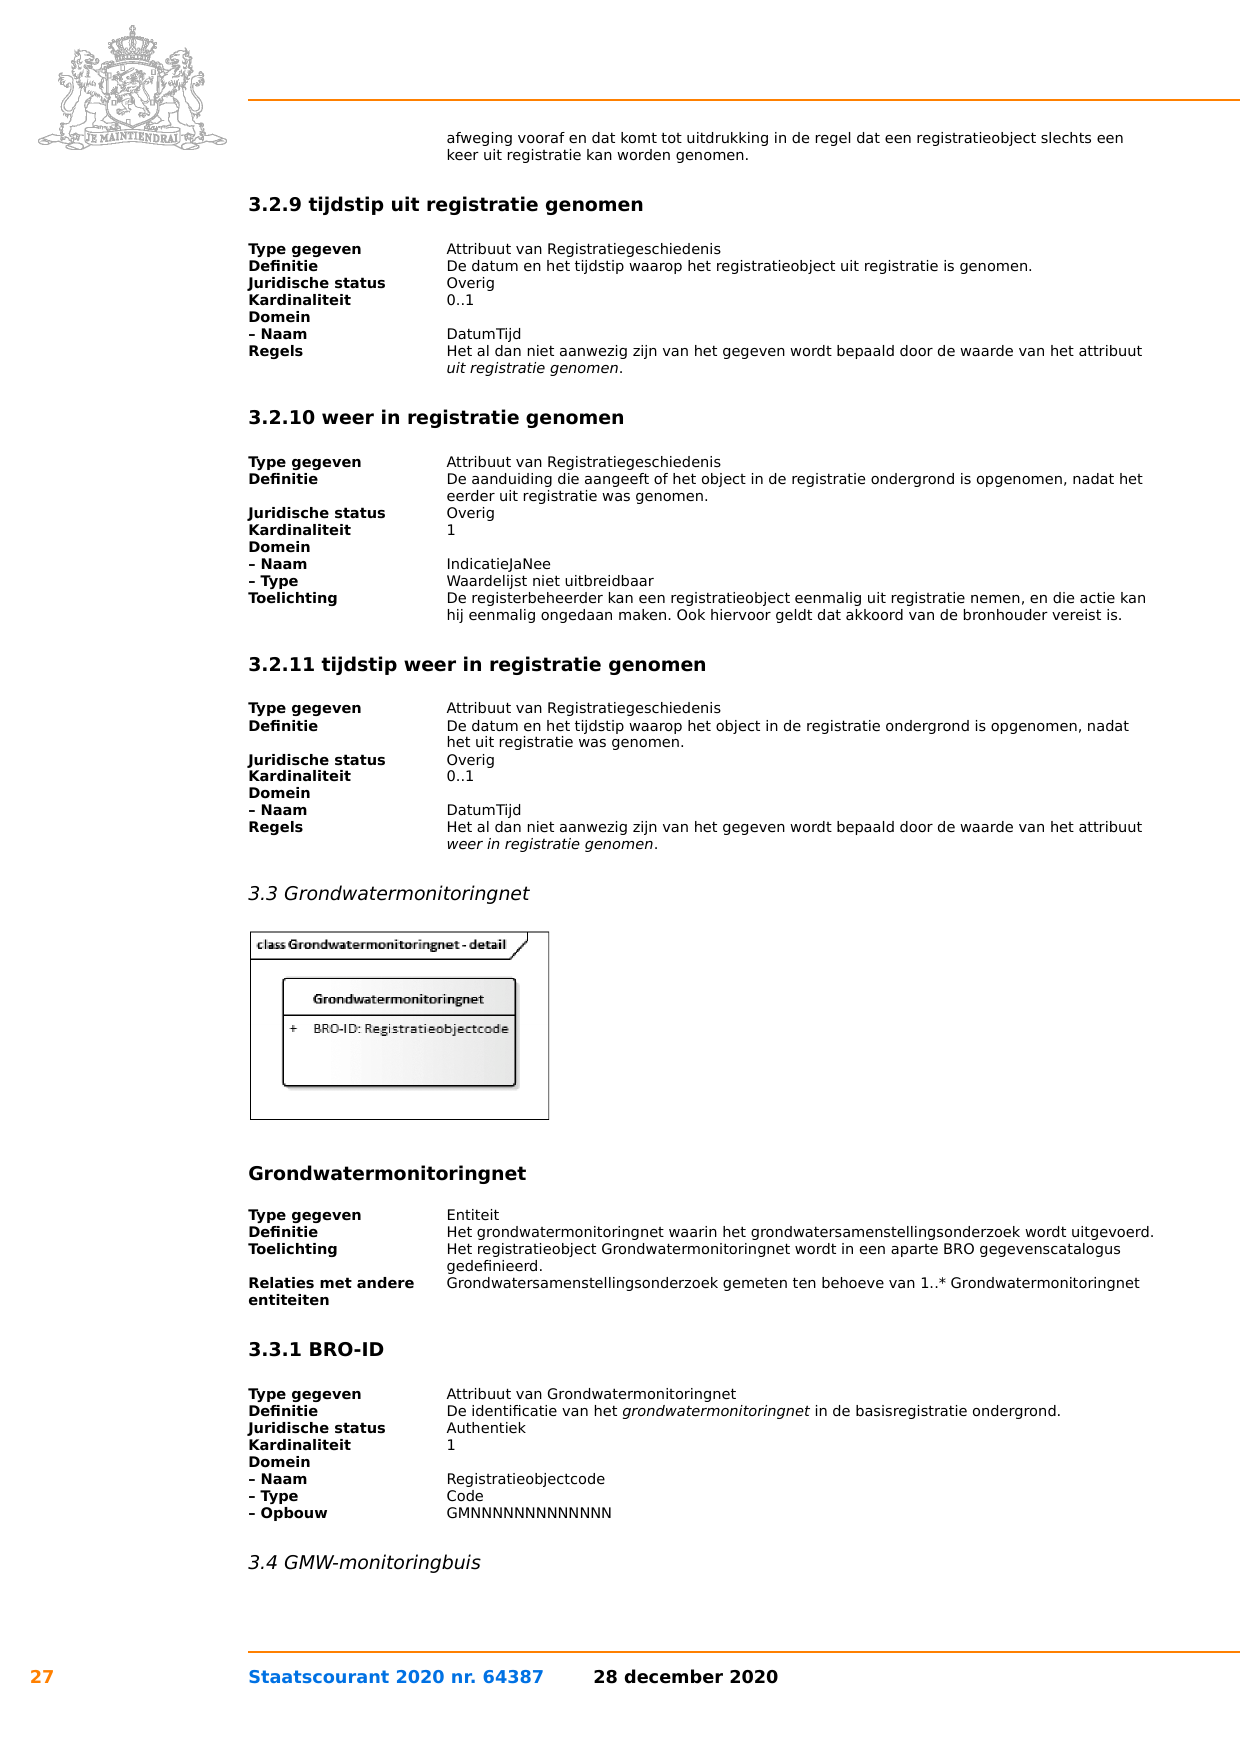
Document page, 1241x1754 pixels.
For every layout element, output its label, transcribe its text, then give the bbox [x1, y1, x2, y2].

table_cell – Type [248, 573, 440, 589]
table_cell Domein [248, 1454, 440, 1471]
table_cell Kardinaliteit [248, 768, 440, 785]
table_cell Domein [248, 785, 440, 802]
table_cell IndicatieJaNee [440, 556, 1163, 572]
table_cell [440, 309, 1163, 326]
table_cell Domein [248, 539, 440, 556]
table_cell Het grondwatermonitoringnet waarin het grondwatersamenstellingsonderzoek wordt uitgevoerd. [440, 1224, 1163, 1241]
table_cell – Naam [248, 1471, 440, 1488]
table_cell Definitie [248, 718, 440, 751]
table_cell Kardinaliteit [248, 522, 440, 538]
table_cell De registerbeheerder kan een registratieobject eenmalig uit registratie nemen, en die actie kan hij eenmalig ongedaan maken. Ook hiervoor geldt dat akkoord van de bronhouder vereist is. [440, 590, 1163, 623]
table_header Attribuut van Registratiegeschiedenis [440, 700, 1163, 717]
table_header Type gegeven [248, 1207, 440, 1224]
table_cell Authentiek [440, 1420, 1163, 1437]
table_header Type gegeven [248, 700, 440, 717]
table_cell Juridische status [248, 1420, 440, 1437]
table_cell Relaties met andere entiteiten [248, 1275, 440, 1309]
picture [38, 25, 227, 150]
table_cell DatumTijd [440, 326, 1163, 343]
table_cell De identificatie van het grondwatermonitoringnet in de basisregistratie ondergrond. [440, 1403, 1163, 1420]
table_cell 0..1 [440, 292, 1163, 309]
table_cell Definitie [248, 1403, 440, 1420]
table_cell [440, 539, 1163, 556]
table_cell 1 [440, 1437, 1163, 1454]
table_cell – Naam [248, 556, 440, 572]
table_header Attribuut van Grondwatermonitoringnet [440, 1386, 1163, 1403]
table_cell Het al dan niet aanwezig zijn van het gegeven wordt bepaald door de waarde van het attribuut weer in registratie genomen. [440, 819, 1163, 853]
table_cell De datum en het tijdstip waarop het registratieobject uit registratie is genomen. [440, 258, 1163, 275]
subtitle 3.2.10 weer in registratie genomen [248, 407, 1163, 429]
table_cell Kardinaliteit [248, 292, 440, 309]
table_header Type gegeven [248, 241, 440, 258]
table_cell Grondwatersamenstellingsonderzoek gemeten ten behoeve van 1..* Grondwatermonitoringnet [440, 1275, 1163, 1309]
table_cell Waardelijst niet uitbreidbaar [440, 573, 1163, 589]
table_cell Juridische status [248, 505, 440, 522]
table_cell Toelichting [248, 590, 440, 623]
table_cell Overig [440, 751, 1163, 768]
table_cell Regels [248, 819, 440, 853]
table_cell Juridische status [248, 751, 440, 768]
table_cell Het registratieobject Grondwatermonitoringnet wordt in een aparte BRO gegevenscatalogus gedefinieerd. [440, 1241, 1163, 1275]
table_cell Code [440, 1488, 1163, 1504]
table_header Type gegeven [248, 454, 440, 471]
table_cell Domein [248, 309, 440, 326]
subtitle 3.4 GMW-monitoringbuis [248, 1552, 1163, 1573]
table_cell – Naam [248, 802, 440, 819]
table_cell Overig [440, 505, 1163, 522]
text Grondwatermonitoringnet [248, 1163, 1163, 1185]
table_cell – Opbouw [248, 1505, 440, 1522]
table_cell – Naam [248, 326, 440, 343]
table_cell [440, 1454, 1163, 1471]
table_cell 0..1 [440, 768, 1163, 785]
table_cell De aanduiding die aangeeft of het object in de registratie ondergrond is opgenomen, nadat het eerder uit registratie was genomen. [440, 471, 1163, 504]
picture [248, 930, 550, 1120]
table_cell De datum en het tijdstip waarop het object in de registratie ondergrond is opgenomen, nadat het uit registratie was genomen. [440, 718, 1163, 751]
table_cell [440, 785, 1163, 802]
table_cell DatumTijd [440, 802, 1163, 819]
table_cell Definitie [248, 1224, 440, 1241]
table_cell Definitie [248, 258, 440, 275]
subtitle 3.3 Grondwatermonitoringnet [248, 883, 1163, 905]
table_cell [248, 130, 440, 164]
table_cell Juridische status [248, 275, 440, 292]
table_cell Het al dan niet aanwezig zijn van het gegeven wordt bepaald door de waarde van het attribuut uit registratie genomen. [440, 343, 1163, 377]
table_cell Toelichting [248, 1241, 440, 1275]
table_cell Overig [440, 275, 1163, 292]
table_cell afweging vooraf en dat komt tot uitdrukking in de regel dat een registratieobject slechts een keer uit registratie kan worden genomen. [440, 130, 1163, 164]
table_cell Definitie [248, 471, 440, 504]
table_header Attribuut van Registratiegeschiedenis [440, 454, 1163, 471]
table_header Entiteit [440, 1207, 1163, 1224]
table_cell Regels [248, 343, 440, 377]
subtitle 3.3.1 BRO-ID [248, 1339, 1163, 1361]
table_header Attribuut van Registratiegeschiedenis [440, 241, 1163, 258]
subtitle 3.2.9 tijdstip uit registratie genomen [248, 194, 1163, 216]
table_cell – Type [248, 1488, 440, 1504]
table_cell 1 [440, 522, 1163, 538]
table_header Type gegeven [248, 1386, 440, 1403]
table_cell GMNNNNNNNNNNNNN [440, 1505, 1163, 1522]
subtitle 3.2.11 tijdstip weer in registratie genomen [248, 653, 1163, 675]
table_cell Registratieobjectcode [440, 1471, 1163, 1488]
table_cell Kardinaliteit [248, 1437, 440, 1454]
